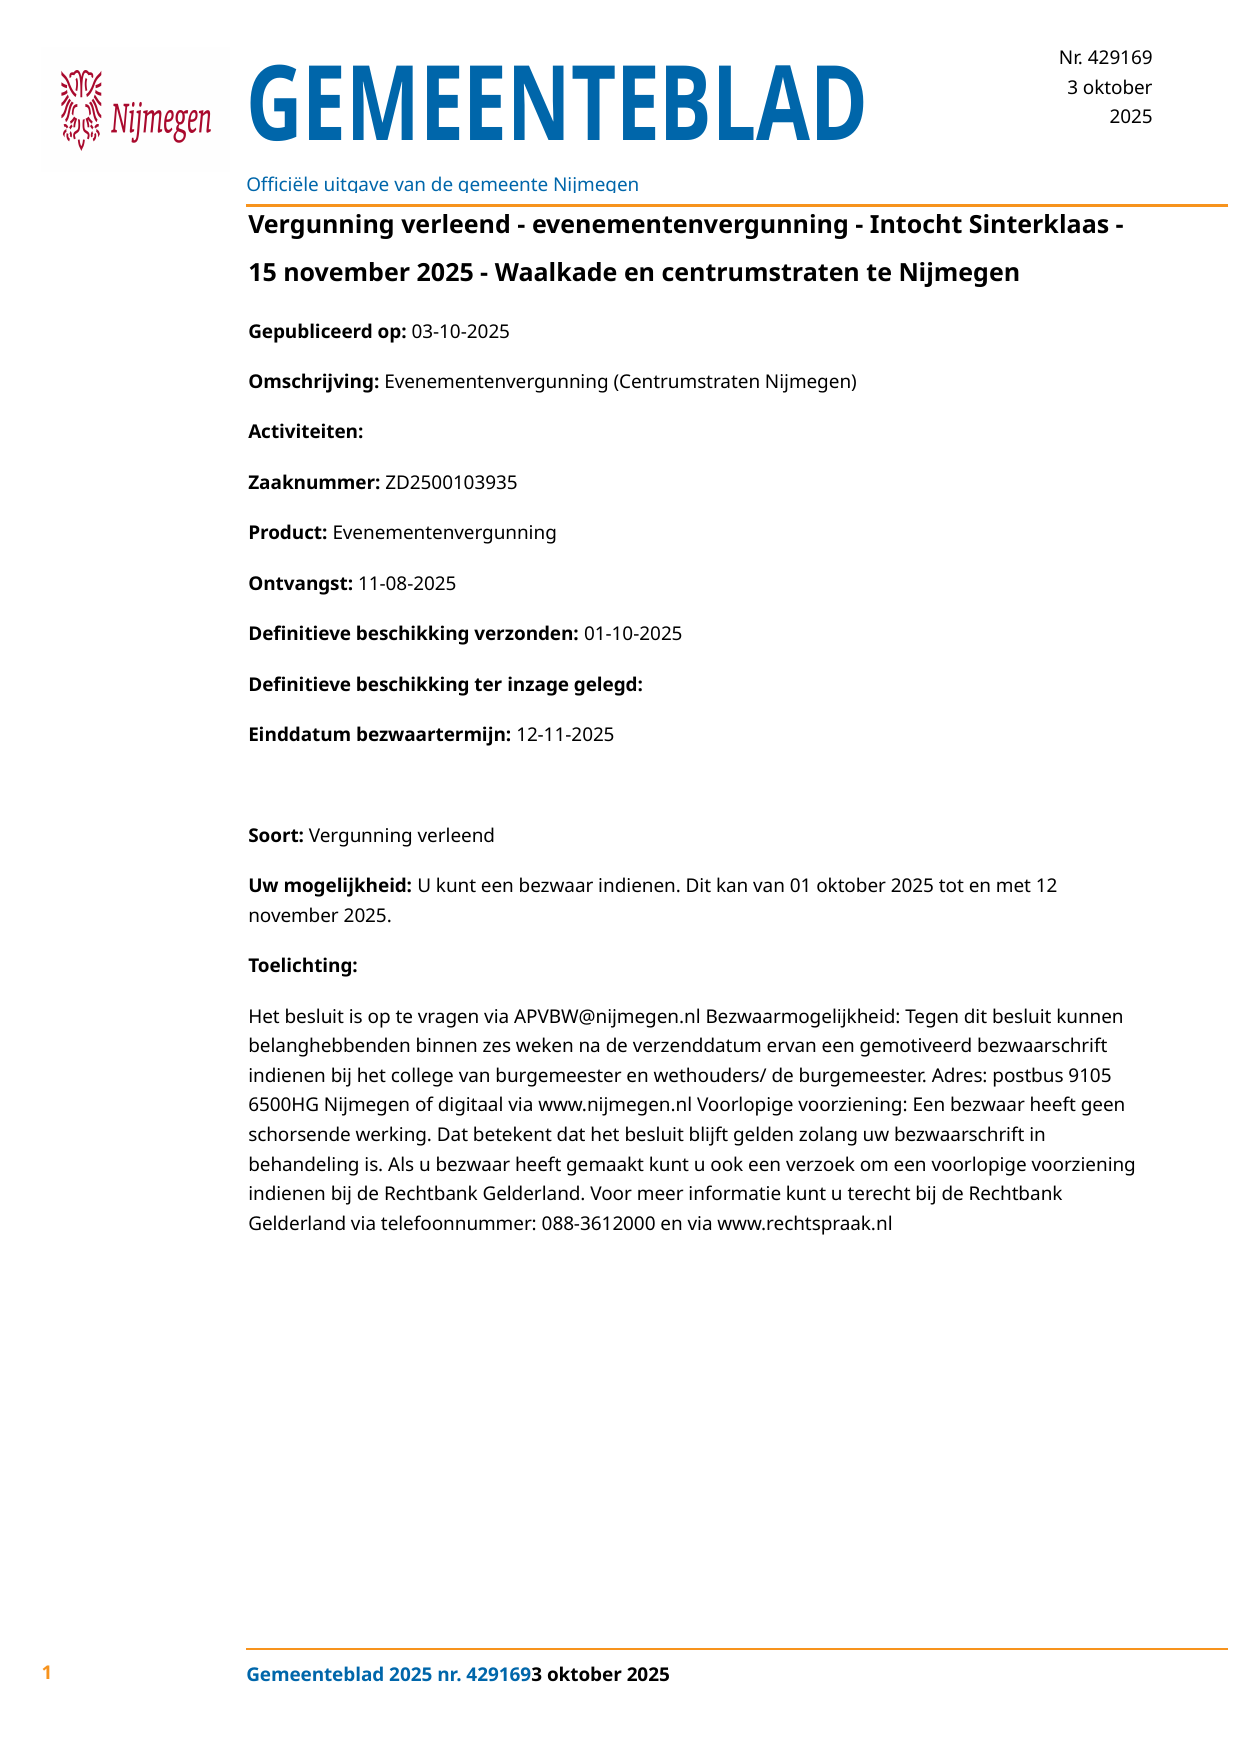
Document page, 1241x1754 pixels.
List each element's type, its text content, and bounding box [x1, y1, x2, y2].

text Product: Evenementenvergunning [248, 519, 1152, 545]
text Toelichting: [248, 952, 1152, 978]
text Soort: Vergunning verleend [248, 822, 1152, 848]
text Ontvangst: 11-08-2025 [248, 570, 1152, 596]
text Omschrijving: Evenementenvergunning (Centrumstraten Nijmegen) [248, 368, 1152, 394]
text Definitieve beschikking verzonden: 01-10-2025 [248, 620, 1152, 646]
text Uw mogelijkheid: U kunt een bezwaar indienen. Dit kan van 01 oktober 2025 tot en met 12 november 2025. [248, 872, 1152, 928]
text Zaaknummer: ZD2500103935 [248, 469, 1152, 495]
text Gepubliceerd op: 03-10-2025 [248, 318, 1152, 344]
text Vergunning verleend - evenementenvergunning - Intocht Sinterklaas - 15 november 2025 - Waalkade en centrumstraten te Nijmegen [248, 207, 1152, 288]
text Het besluit is op te vragen via APVBW@nijmegen.nl Bezwaarmogelijkheid: Tegen dit besluit kunnen belanghebbenden binnen zes weken na de verzenddatum ervan een gemotiveerd bezwaarschrift indienen bij het college van burgemeester en wethouders/ de burgemeester. Adres: postbus 9105 6500HG Nijmegen of digitaal via www.nijmegen.nl Voorlopige voorziening: Een bezwaar heeft geen schorsende werking. Dat betekent dat het besluit blijft gelden zolang uw bezwaarschrift in behandeling is. Als u bezwaar heeft gemaakt kunt u ook een verzoek om een voorlopige voorziening indienen bij de Rechtbank Gelderland. Voor meer informatie kunt u terecht bij de Rechtbank Gelderland via telefoonnummer: 088-3612000 en via www.rechtspraak.nl [248, 1003, 1152, 1236]
text Activiteiten: [248, 419, 1152, 444]
text Einddatum bezwaartermijn: 12-11-2025 [248, 721, 1152, 747]
picture [41, 47, 231, 172]
text Definitieve beschikking ter inzage gelegd: [248, 671, 1152, 697]
